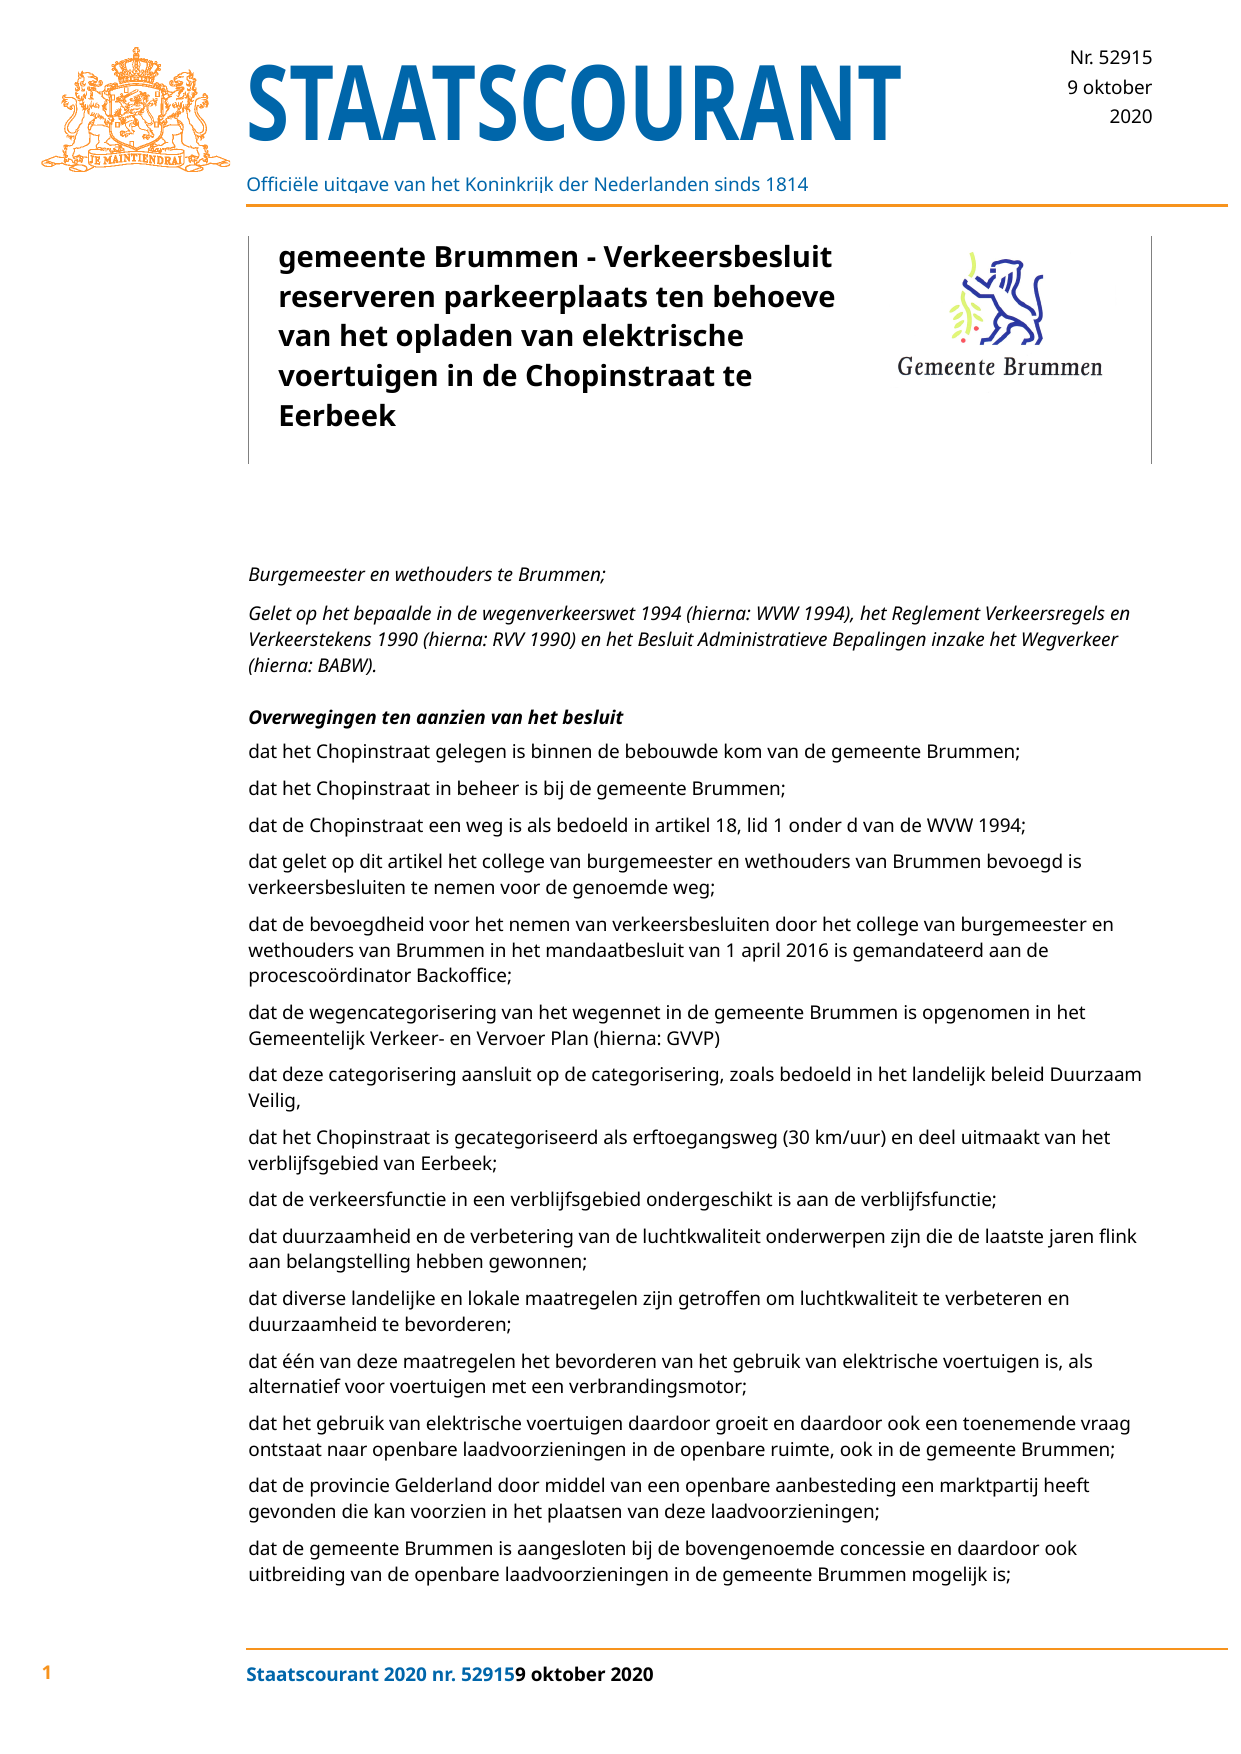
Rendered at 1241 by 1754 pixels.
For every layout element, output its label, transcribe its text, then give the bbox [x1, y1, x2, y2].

text dat deze categorisering aansluit op de categorisering, zoals bedoeld in het landelijk beleid Duurzaam Veilig, [248, 1062, 1152, 1113]
picture [41, 47, 231, 172]
text Gelet op het bepaalde in de wegenverkeerswet 1994 (hierna: WVW 1994), het Reglement Verkeersregels en Verkeerstekens 1990 (hierna: RVV 1990) en het Besluit Administratieve Bepalingen inzake het Wegverkeer (hierna: BABW). [248, 600, 1152, 677]
text dat de wegencategorisering van het wegennet in de gemeente Brummen is opgenomen in het Gemeentelijk Verkeer- en Vervoer Plan (hierna: GVVP) [248, 999, 1152, 1051]
text dat het Chopinstraat in beheer is bij de gemeente Brummen; [248, 775, 1152, 801]
text dat de Chopinstraat een weg is als bedoeld in artikel 18, lid 1 onder d van de WVW 1994; [248, 812, 1152, 838]
table_header gemeente Brummen - Verkeersbesluit reserveren parkeerplaats ten behoeve van het opladen van elektrische voertuigen in de Chopinstraat te Eerbeek [249, 236, 850, 464]
text dat diverse landelijke en lokale maatregelen zijn getroffen om luchtkwaliteit te verbeteren en duurzaamheid te bevorderen; [248, 1285, 1152, 1337]
text dat het gebruik van elektrische voertuigen daardoor groeit en daardoor ook een toenemende vraag ontstaat naar openbare laadvoorzieningen in de openbare ruimte, ook in de gemeente Brummen; [248, 1410, 1152, 1462]
text dat gelet op dit artikel het college van burgemeester en wethouders van Brummen bevoegd is verkeersbesluiten te nemen voor de genoemde weg; [248, 849, 1152, 900]
table_header [850, 236, 1151, 464]
text dat de verkeersfunctie in een verblijfsgebied ondergeschikt is aan de verblijfsfunctie; [248, 1186, 1152, 1212]
text dat het Chopinstraat is gecategoriseerd als erftoegangsweg (30 km/uur) en deel uitmaakt van het verblijfsgebied van Eerbeek; [248, 1124, 1152, 1175]
text dat één van deze maatregelen het bevorderen van het gebruik van elektrische voertuigen is, als alternatief voor voertuigen met een verbrandingsmotor; [248, 1348, 1152, 1399]
text dat de provincie Gelderland door middel van een openbare aanbesteding een marktpartij heeft gevonden die kan voorzien in het plaatsen van deze laadvoorzieningen; [248, 1473, 1152, 1524]
picture [882, 236, 1119, 393]
text Burgemeester en wethouders te Brummen; [248, 561, 1152, 587]
text dat duurzaamheid en de verbetering van de luchtkwaliteit onderwerpen zijn die de laatste jaren flink aan belangstelling hebben gewonnen; [248, 1223, 1152, 1274]
text dat het Chopinstraat gelegen is binnen de bebouwde kom van de gemeente Brummen; [248, 739, 1152, 764]
text dat de bevoegdheid voor het nemen van verkeersbesluiten door het college van burgemeester en wethouders van Brummen in het mandaatbesluit van 1 april 2016 is gemandateerd aan de procescoördinator Backoffice; [248, 911, 1152, 988]
text Overwegingen ten aanzien van het besluit [248, 704, 1152, 730]
text dat de gemeente Brummen is aangesloten bij de bovengenoemde concessie en daardoor ook uitbreiding van de openbare laadvoorzieningen in de gemeente Brummen mogelijk is; [248, 1535, 1152, 1586]
